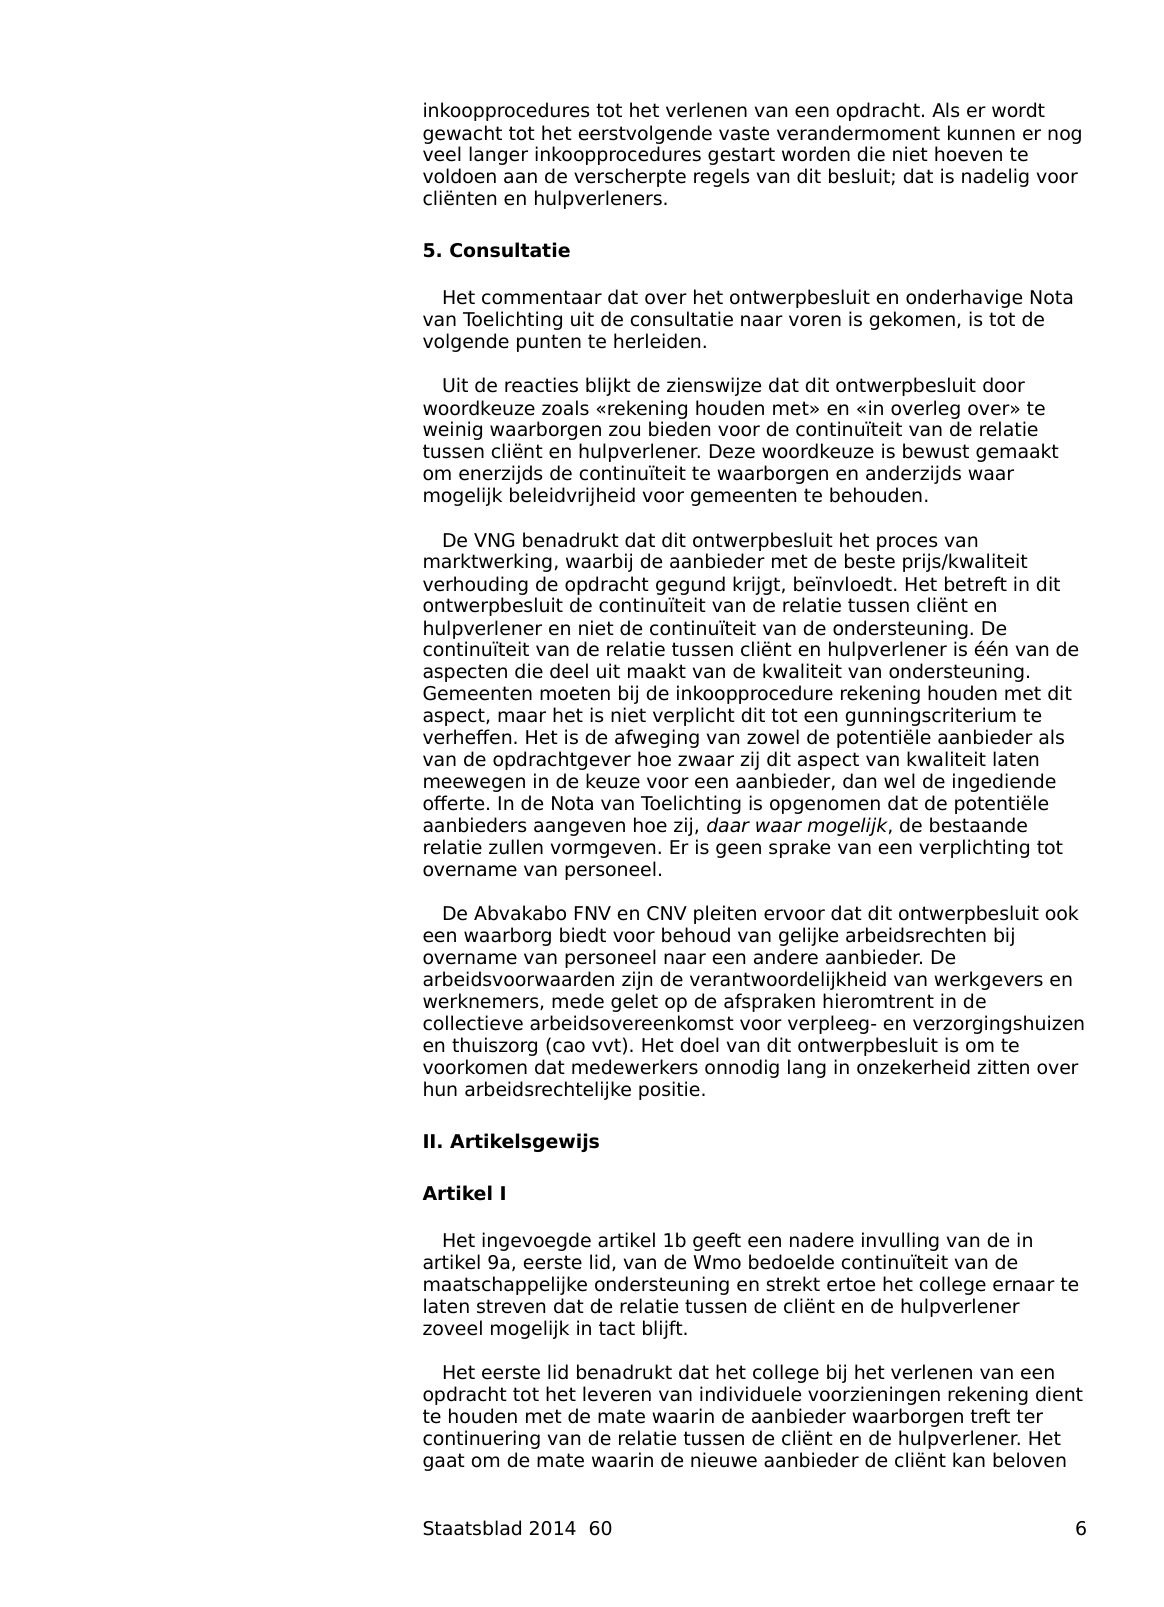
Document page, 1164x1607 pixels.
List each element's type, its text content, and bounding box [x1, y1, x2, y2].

text inkoopprocedures tot het verlenen van een opdracht. Als er wordt gewacht tot het eerstvolgende vaste verandermoment kunnen er nog veel langer inkoopprocedures gestart worden die niet hoeven te voldoen aan de verscherpte regels van dit besluit; dat is nadelig voor cliënten en hulpverleners. [422, 100, 1087, 210]
subtitle 5. Consultatie [422, 240, 1087, 262]
text Uit de reacties blijkt de zienswijze dat dit ontwerpbesluit door woordkeuze zoals «rekening houden met» en «in overleg over» te weinig waarborgen zou bieden voor de continuïteit van de relatie tussen cliënt en hulpverlener. Deze woordkeuze is bewust gemaakt om enerzijds de continuïteit te waarborgen en anderzijds waar mogelijk beleidvrijheid voor gemeenten te behouden. [422, 375, 1087, 507]
subtitle II. Artikelsgewijs [422, 1131, 1087, 1153]
text De Abvakabo FNV en CNV pleiten ervoor dat dit ontwerpbesluit ook een waarborg biedt voor behoud van gelijke arbeidsrechten bij overname van personeel naar een andere aanbieder. De arbeidsvoorwaarden zijn de verantwoordelijkheid van werkgevers en werknemers, mede gelet op de afspraken hieromtrent in de collectieve arbeidsovereenkomst voor verpleeg- en verzorgingshuizen en thuiszorg (cao vvt). Het doel van dit ontwerpbesluit is om te voorkomen dat medewerkers onnodig lang in onzekerheid zitten over hun arbeidsrechtelijke positie. [422, 903, 1087, 1101]
text Het commentaar dat over het ontwerpbesluit en onderhavige Nota van Toelichting uit de consultatie naar voren is gekomen, is tot de volgende punten te herleiden. [422, 287, 1087, 353]
text De VNG benadrukt dat dit ontwerpbesluit het proces van marktwerking, waarbij de aanbieder met de beste prijs/kwaliteit verhouding de opdracht gegund krijgt, beïnvloedt. Het betreft in dit ontwerpbesluit de continuïteit van de relatie tussen cliënt en hulpverlener en niet de continuïteit van de ondersteuning. De continuïteit van de relatie tussen cliënt en hulpverlener is één van de aspecten die deel uit maakt van de kwaliteit van ondersteuning. Gemeenten moeten bij de inkoopprocedure rekening houden met dit aspect, maar het is niet verplicht dit tot een gunningscriterium te verheffen. Het is de afweging van zowel de potentiële aanbieder als van de opdrachtgever hoe zwaar zij dit aspect van kwaliteit laten meewegen in de keuze voor een aanbieder, dan wel de ingediende offerte. In de Nota van Toelichting is opgenomen dat de potentiële aanbieders aangeven hoe zij, daar waar mogelijk, de bestaande relatie zullen vormgeven. Er is geen sprake van een verplichting tot overname van personeel. [422, 529, 1087, 881]
subtitle Artikel I [422, 1183, 1087, 1205]
text Het ingevoegde artikel 1b geeft een nadere invulling van de in artikel 9a, eerste lid, van de Wmo bedoelde continuïteit van de maatschappelijke ondersteuning en strekt ertoe het college ernaar te laten streven dat de relatie tussen de cliënt en de hulpverlener zoveel mogelijk in tact blijft. [422, 1230, 1087, 1340]
text Het eerste lid benadrukt dat het college bij het verlenen van een opdracht tot het leveren van individuele voorzieningen rekening dient te houden met de mate waarin de aanbieder waarborgen treft ter continuering van de relatie tussen de cliënt en de hulpverlener. Het gaat om de mate waarin de nieuwe aanbieder de cliënt kan beloven [422, 1362, 1087, 1472]
